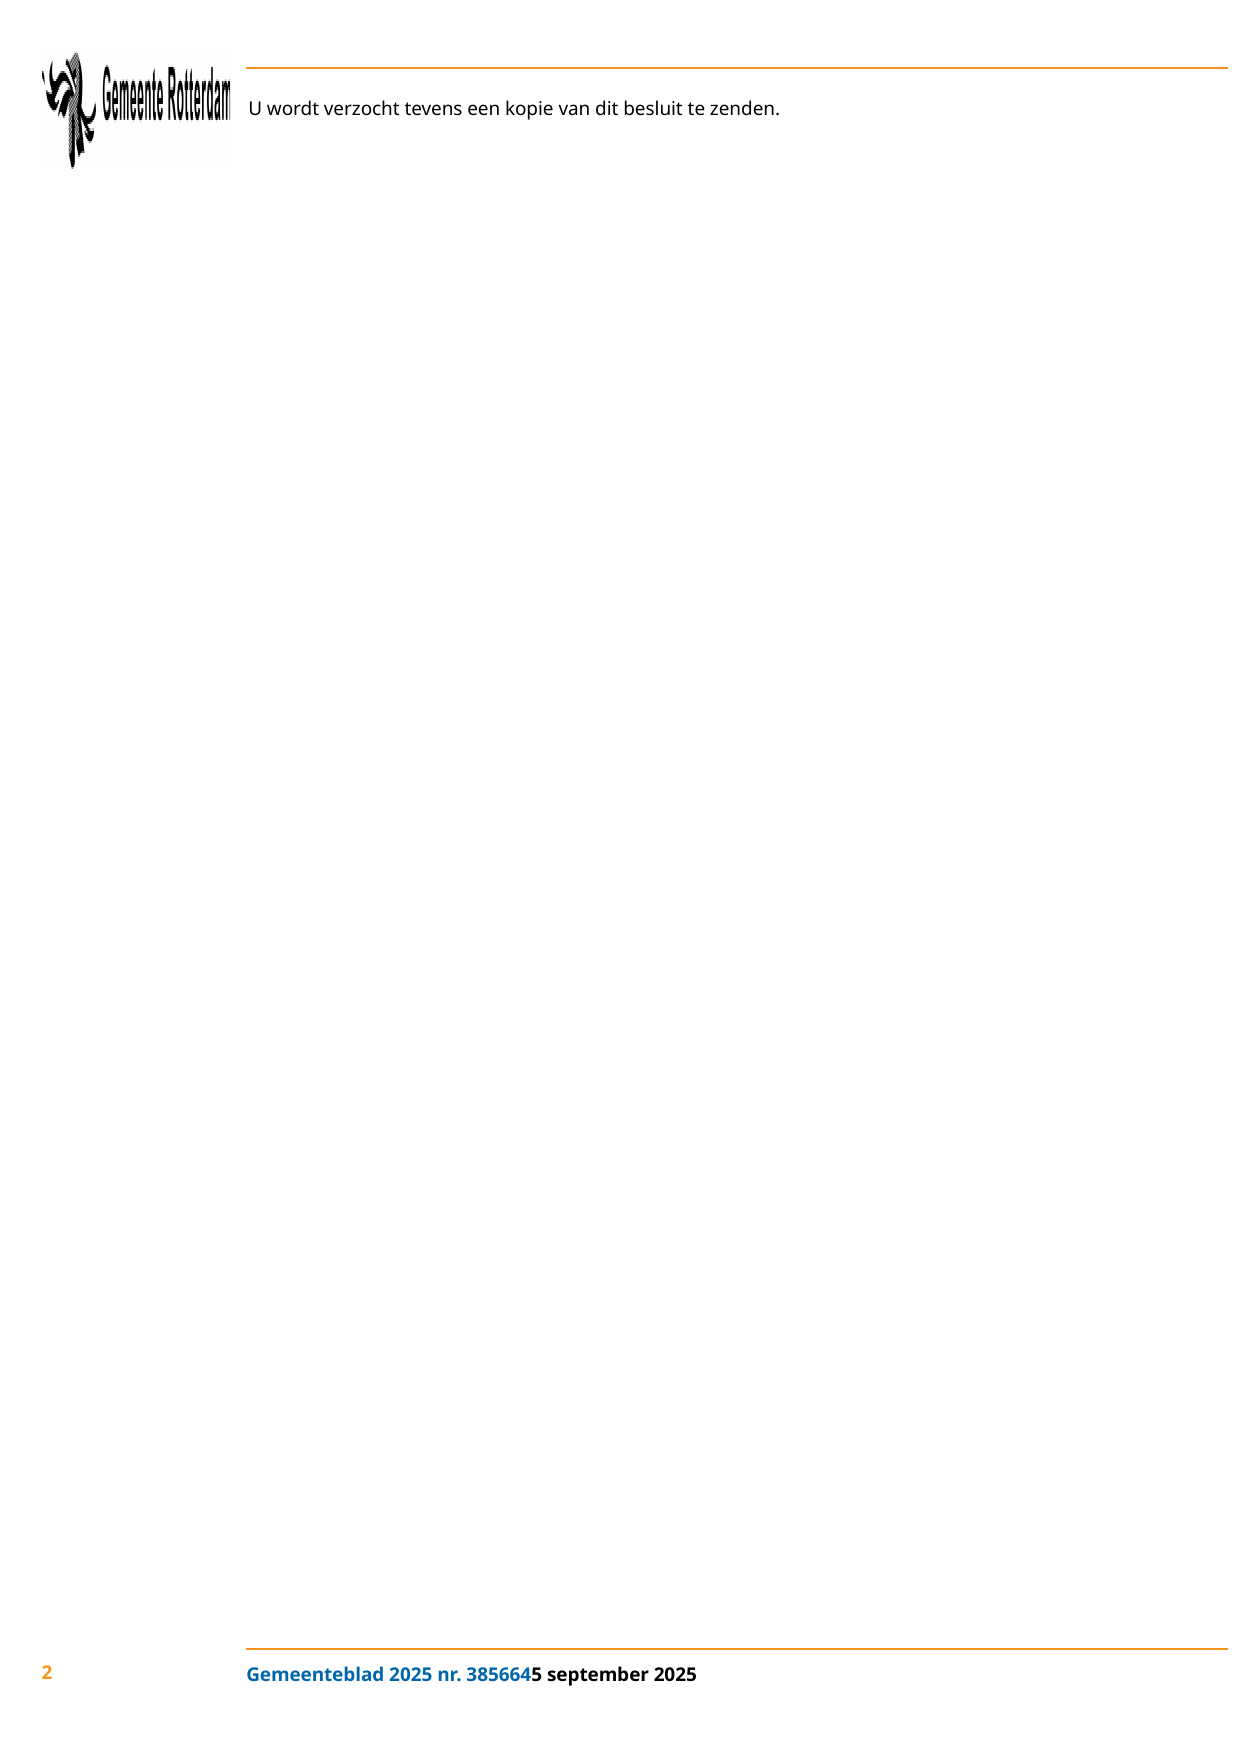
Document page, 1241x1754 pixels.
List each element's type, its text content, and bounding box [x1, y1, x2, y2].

picture [41, 47, 231, 172]
text U wordt verzocht tevens een kopie van dit besluit te zenden. [248, 95, 1152, 121]
